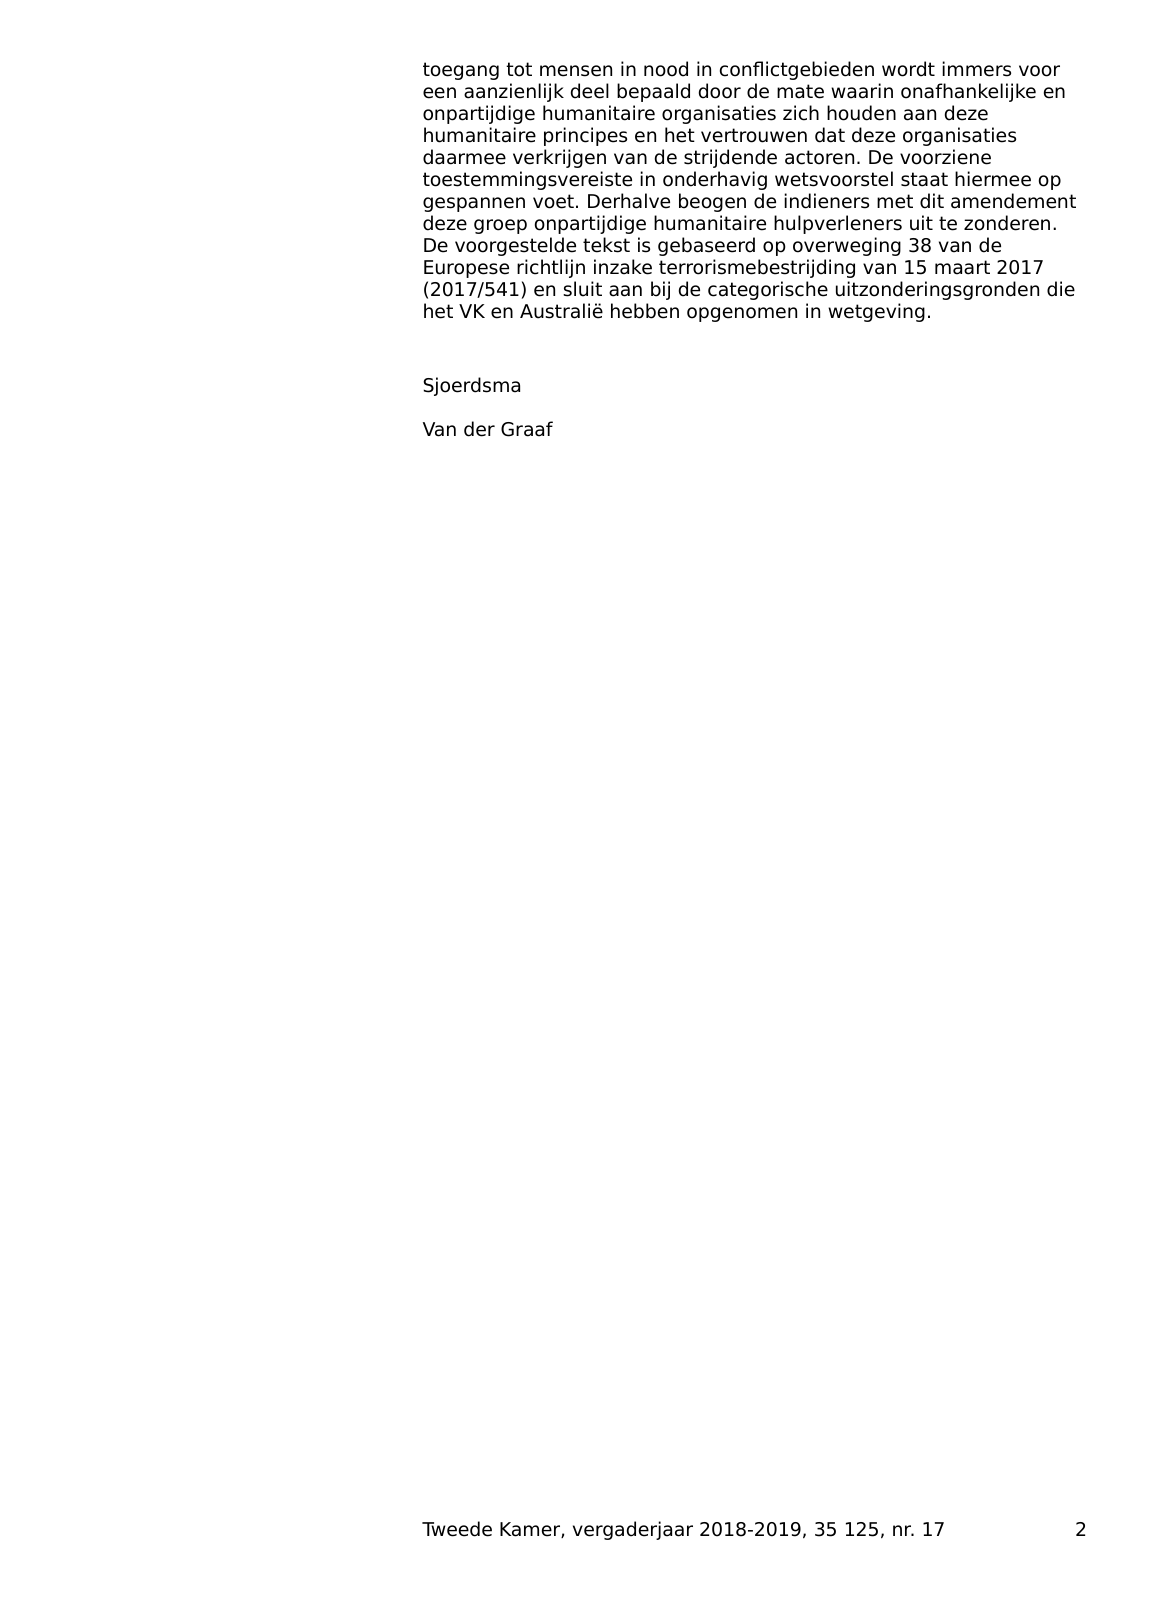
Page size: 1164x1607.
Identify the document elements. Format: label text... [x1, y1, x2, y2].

text Sjoerdsma Van der Graaf [422, 353, 1087, 441]
text toegang tot mensen in nood in conflictgebieden wordt immers voor een aanzienlijk deel bepaald door de mate waarin onafhankelijke en onpartijdige humanitaire organisaties zich houden aan deze humanitaire principes en het vertrouwen dat deze organisaties daarmee verkrijgen van de strijdende actoren. De voorziene toestemmingsvereiste in onderhavig wetsvoorstel staat hiermee op gespannen voet. Derhalve beogen de indieners met dit amendement deze groep onpartijdige humanitaire hulpverleners uit te zonderen. De voorgestelde tekst is gebaseerd op overweging 38 van de Europese richtlijn inzake terrorismebestrijding van 15 maart 2017 (2017/541) en sluit aan bij de categorische uitzonderingsgronden die het VK en Australië hebben opgenomen in wetgeving. [422, 59, 1087, 323]
